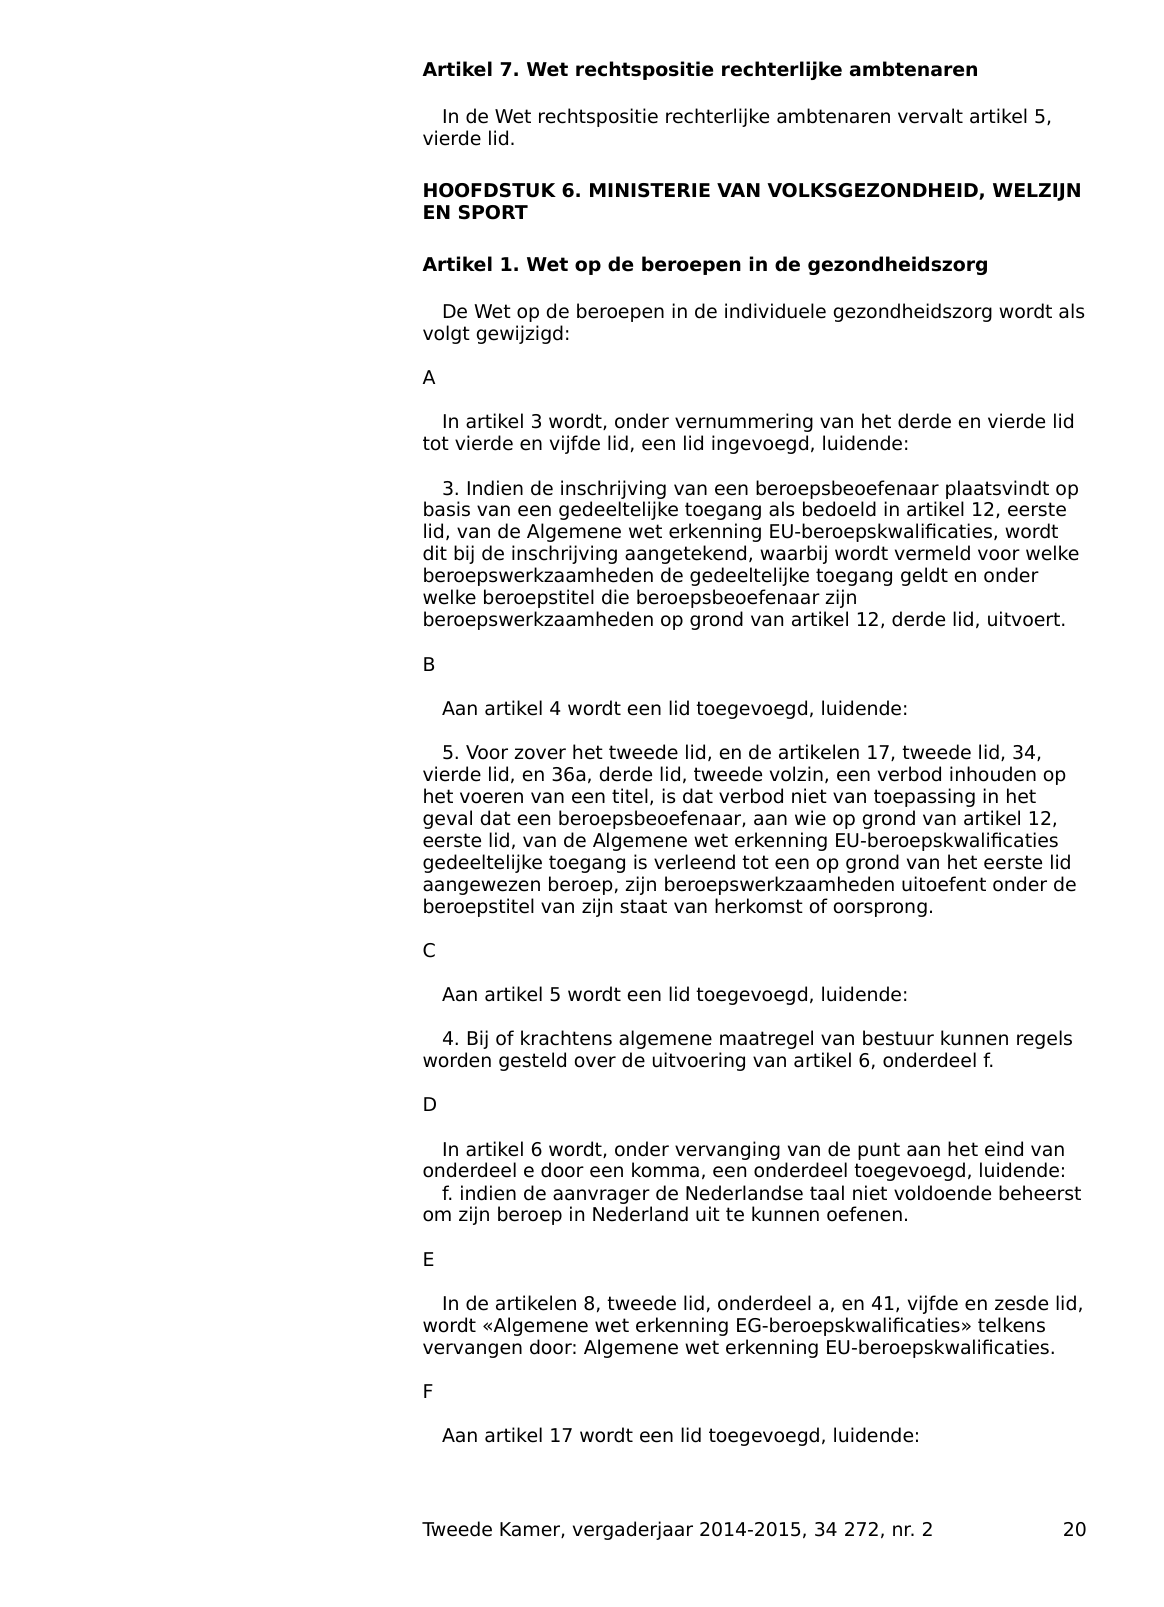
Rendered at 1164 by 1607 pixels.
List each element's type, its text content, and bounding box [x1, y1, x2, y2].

text In artikel 6 wordt, onder vervanging van de punt aan het eind van onderdeel e door een komma, een onderdeel toegevoegd, luidende: [422, 1138, 1087, 1182]
subtitle Artikel 1. Wet op de beroepen in de gezondheidszorg [422, 254, 1087, 276]
text De Wet op de beroepen in de individuele gezondheidszorg wordt als volgt gewijzigd: [422, 301, 1087, 345]
text Aan artikel 4 wordt een lid toegevoegd, luidende: [422, 698, 1087, 719]
text In de Wet rechtspositie rechterlijke ambtenaren vervalt artikel 5, vierde lid. [422, 106, 1087, 150]
text A [422, 367, 1087, 389]
text Aan artikel 5 wordt een lid toegevoegd, luidende: [422, 984, 1087, 1006]
text 5. Voor zover het tweede lid, en de artikelen 17, tweede lid, 34, vierde lid, en 36a, derde lid, tweede volzin, een verbod inhouden op het voeren van een titel, is dat verbod niet van toepassing in het geval dat een beroepsbeoefenaar, aan wie op grond van artikel 12, eerste lid, van de Algemene wet erkenning EU-beroepskwalificaties gedeeltelijke toegang is verleend tot een op grond van het eerste lid aangewezen beroep, zijn beroepswerkzaamheden uitoefent onder de beroepstitel van zijn staat van herkomst of oorsprong. [422, 742, 1087, 918]
text In artikel 3 wordt, onder vernummering van het derde en vierde lid tot vierde en vijfde lid, een lid ingevoegd, luidende: [422, 411, 1087, 455]
subtitle Artikel 7. Wet rechtspositie rechterlijke ambtenaren [422, 59, 1087, 81]
subtitle HOOFDSTUK 6. MINISTERIE VAN VOLKSGEZONDHEID, WELZIJN EN SPORT [422, 180, 1087, 224]
text B [422, 653, 1087, 675]
text C [422, 940, 1087, 962]
text In de artikelen 8, tweede lid, onderdeel a, en 41, vijfde en zesde lid, wordt «Algemene wet erkenning EG-beroepskwalificaties» telkens vervangen door: Algemene wet erkenning EU-beroepskwalificaties. [422, 1293, 1087, 1359]
text E [422, 1248, 1087, 1271]
text F [422, 1381, 1087, 1403]
text f. indien de aanvrager de Nederlandse taal niet voldoende beheerst om zijn beroep in Nederland uit te kunnen oefenen. [422, 1182, 1087, 1226]
text 3. Indien de inschrijving van een beroepsbeoefenaar plaatsvindt op basis van een gedeeltelijke toegang als bedoeld in artikel 12, eerste lid, van de Algemene wet erkenning EU-beroepskwalificaties, wordt dit bij de inschrijving aangetekend, waarbij wordt vermeld voor welke beroepswerkzaamheden de gedeeltelijke toegang geldt en onder welke beroepstitel die beroepsbeoefenaar zijn beroepswerkzaamheden op grond van artikel 12, derde lid, uitvoert. [422, 477, 1087, 631]
text Aan artikel 17 wordt een lid toegevoegd, luidende: [422, 1425, 1087, 1447]
text 4. Bij of krachtens algemene maatregel van bestuur kunnen regels worden gesteld over de uitvoering van artikel 6, onderdeel f. [422, 1028, 1087, 1072]
text D [422, 1094, 1087, 1116]
